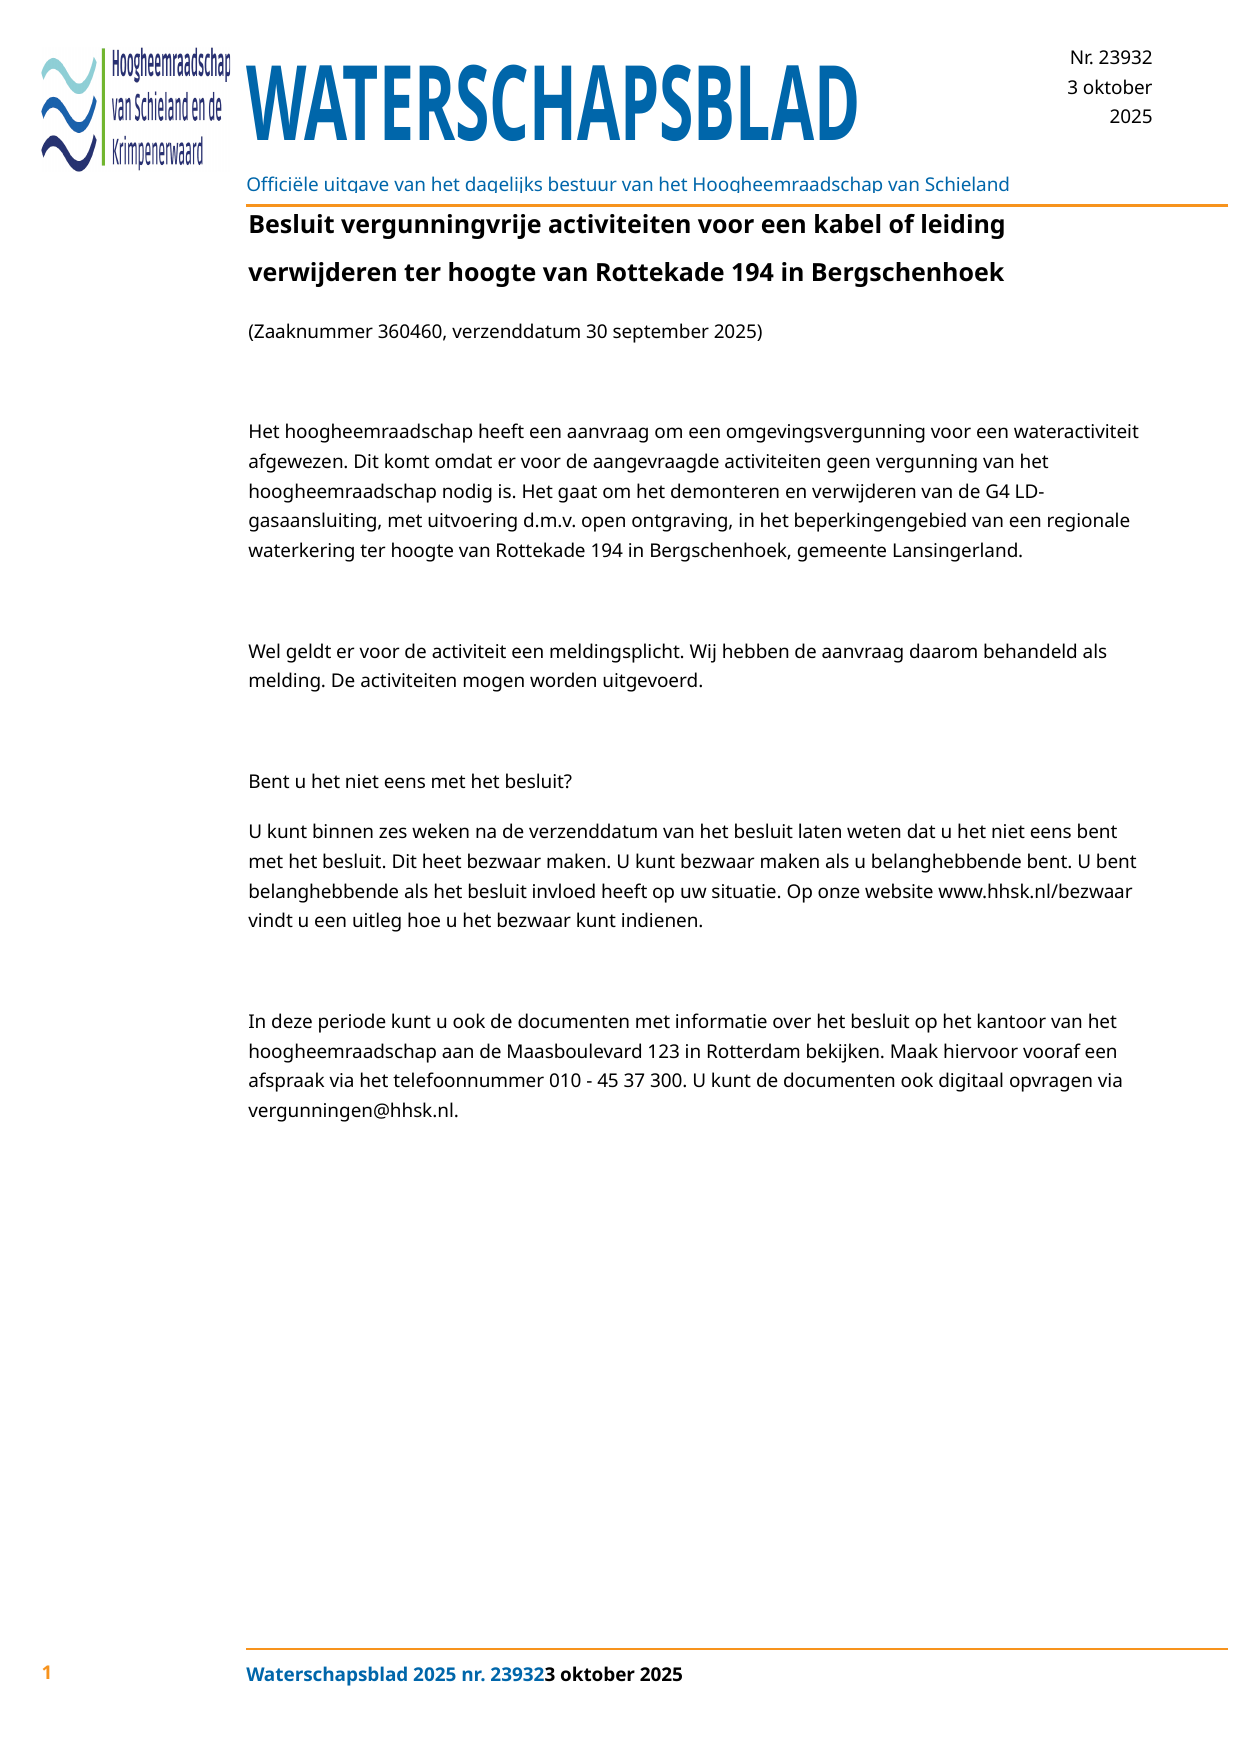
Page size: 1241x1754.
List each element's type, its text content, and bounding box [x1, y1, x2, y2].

text Het hoogheemraadschap heeft een aanvraag om een omgevingsvergunning voor een wateractiviteit afgewezen. Dit komt omdat er voor de aangevraagde activiteiten geen vergunning van het hoogheemraadschap nodig is. Het gaat om het demonteren en verwijderen van de G4 LD-gasaansluiting, met uitvoering d.m.v. open ontgraving, in het beperkingengebied van een regionale waterkering ter hoogte van Rottekade 194 in Bergschenhoek, gemeente Lansingerland. [248, 419, 1152, 563]
text Wel geldt er voor de activiteit een meldingsplicht. Wij hebben de aanvraag daarom behandeld als melding. De activiteiten mogen worden uitgevoerd. [248, 638, 1152, 693]
text Bent u het niet eens met het besluit? [248, 768, 1152, 794]
text U kunt binnen zes weken na de verzenddatum van het besluit laten weten dat u het niet eens bent met het besluit. Dit heet bezwaar maken. U kunt bezwaar maken als u belanghebbende bent. U bent belanghebbende als het besluit invloed heeft op uw situatie. Op onze website www.hhsk.nl/bezwaar vindt u een uitleg hoe u het bezwaar kunt indienen. [248, 819, 1152, 933]
text Besluit vergunningvrije activiteiten voor een kabel of leiding verwijderen ter hoogte van Rottekade 194 in Bergschenhoek [248, 207, 1152, 288]
text (Zaaknummer 360460, verzenddatum 30 september 2025) [248, 318, 1152, 344]
text In deze periode kunt u ook de documenten met informatie over het besluit op het kantoor van het hoogheemraadschap aan de Maasboulevard 123 in Rotterdam bekijken. Maak hiervoor vooraf een afspraak via het telefoonnummer 010 - 45 37 300. U kunt de documenten ook digitaal opvragen via vergunningen@hhsk.nl. [248, 1008, 1152, 1123]
picture [41, 47, 231, 172]
